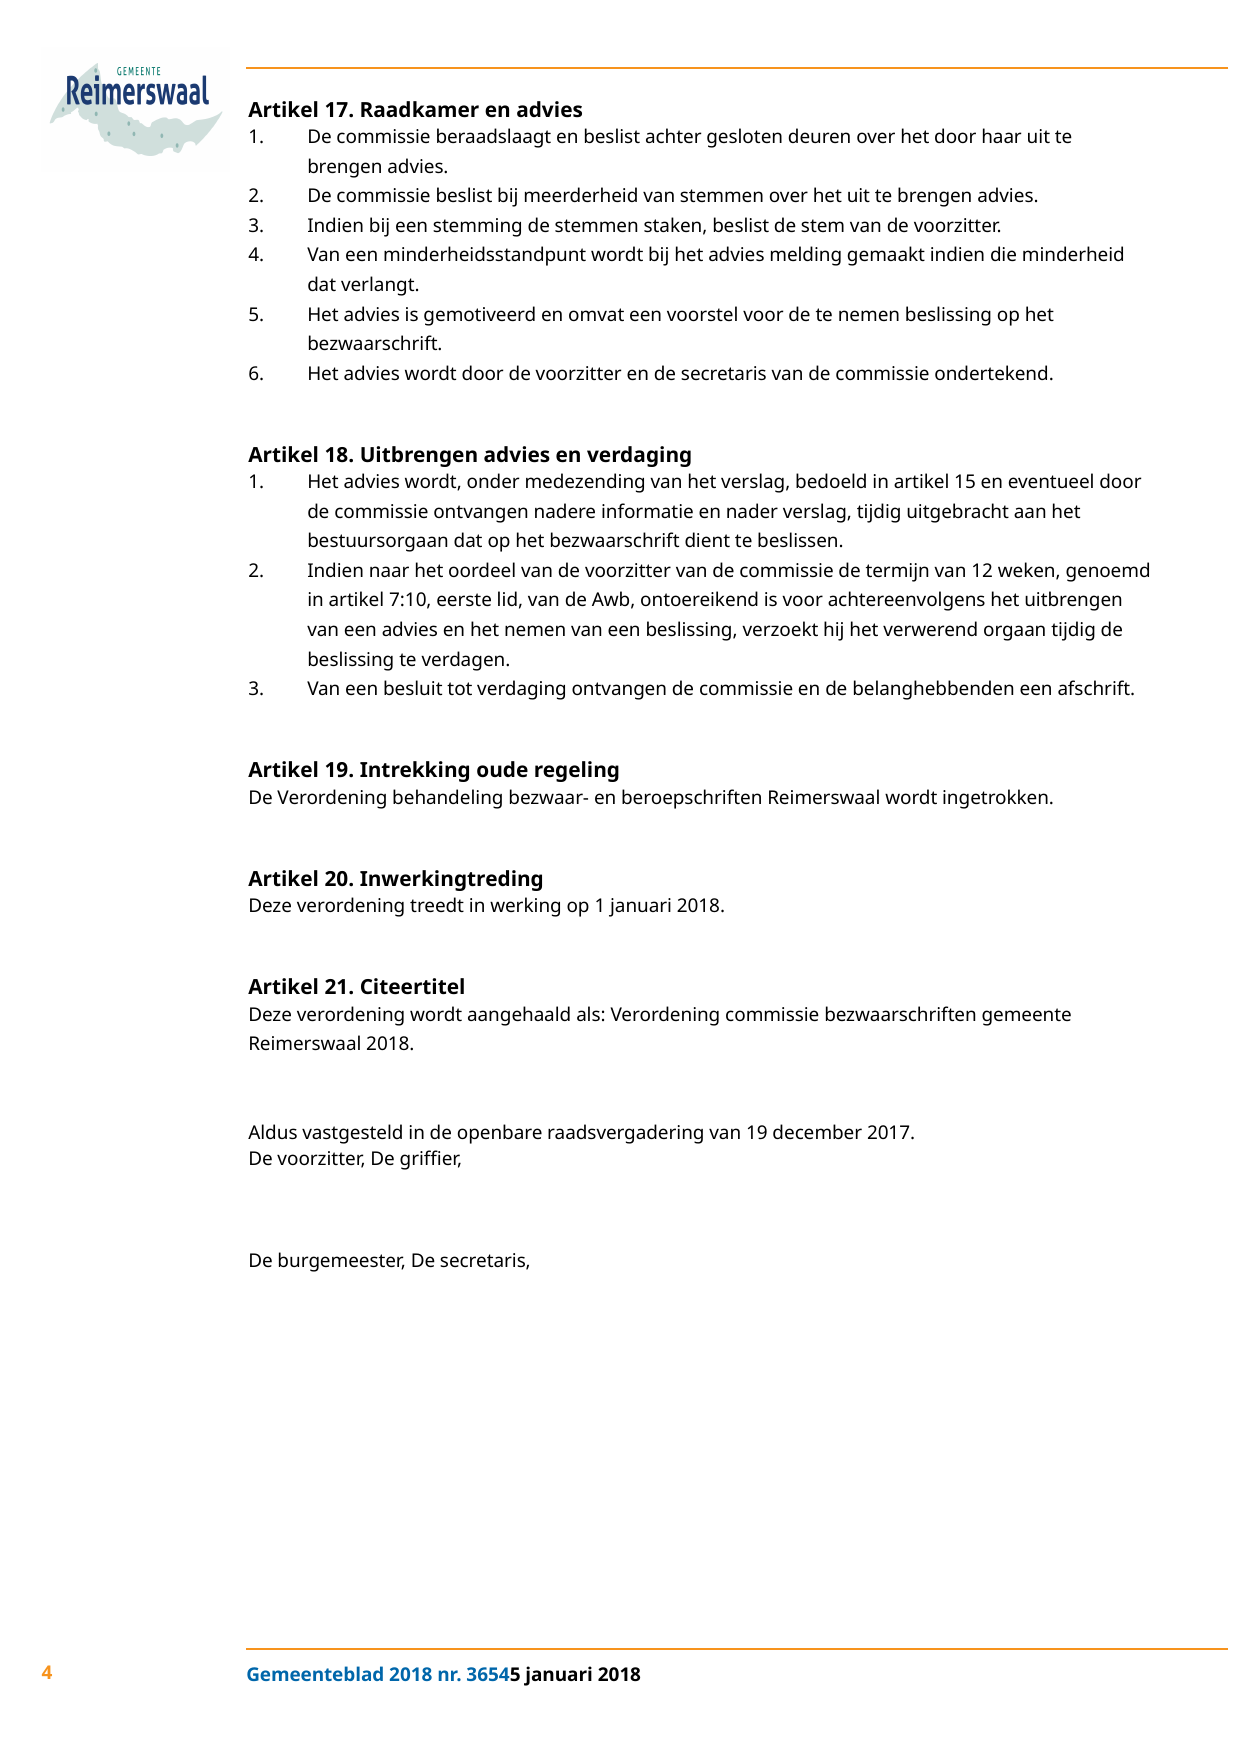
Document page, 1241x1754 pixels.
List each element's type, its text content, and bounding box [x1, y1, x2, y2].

list Het advies wordt, onder medezending van het verslag, bedoeld in artikel 15 en eventueel door de commissie ontvangen nadere informatie en nader verslag, tijdig uitgebracht aan het bestuursorgaan dat op het bezwaarschrift dient te beslissen. [248, 468, 1152, 553]
text Deze verordening wordt aangehaald als: Verordening commissie bezwaarschriften gemeente Reimerswaal 2018. [248, 1001, 1152, 1056]
list De commissie beslist bij meerderheid van stemmen over het uit te brengen advies. [248, 182, 1152, 208]
text Artikel 20. Inwerkingtreding [248, 864, 1152, 892]
list Indien bij een stemming de stemmen staken, beslist de stem van de voorzitter. [248, 212, 1152, 238]
text De Verordening behandeling bezwaar- en beroepschriften Reimerswaal wordt ingetrokken. [248, 784, 1152, 809]
list De commissie beraadslaagt en beslist achter gesloten deuren over het door haar uit te brengen advies. [248, 123, 1152, 178]
list Het advies is gemotiveerd en omvat een voorstel voor de te nemen beslissing op het bezwaarschrift. [248, 301, 1152, 356]
text Artikel 19. Intrekking oude regeling [248, 755, 1152, 784]
text Aldus vastgesteld in de openbare raadsvergadering van 19 december 2017. [248, 1119, 1152, 1145]
list Het advies wordt door de voorzitter en de secretaris van de commissie ondertekend. [248, 360, 1152, 386]
list Indien naar het oordeel van de voorzitter van de commissie de termijn van 12 weken, genoemd in artikel 7:10, eerste lid, van de Awb, ontoereikend is voor achtereenvolgens het uitbrengen van een advies en het nemen van een beslissing, verzoekt hij het verwerend orgaan tijdig de beslissing te verdagen. [248, 557, 1152, 672]
text Artikel 17. Raadkamer en advies [248, 95, 1152, 123]
text Deze verordening treedt in werking op 1 januari 2018. [248, 892, 1152, 918]
text De burgemeester, De secretaris, [248, 1248, 1152, 1273]
text Artikel 18. Uitbrengen advies en verdaging [248, 440, 1152, 468]
text Artikel 21. Citeertitel [248, 972, 1152, 1001]
list Van een minderheidsstandpunt wordt bij het advies melding gemaakt indien die minderheid dat verlangt. [248, 242, 1152, 297]
picture [41, 47, 231, 172]
text De voorzitter, De griffier, [248, 1145, 1152, 1171]
list Van een besluit tot verdaging ontvangen de commissie en de belanghebbenden een afschrift. [248, 675, 1152, 701]
